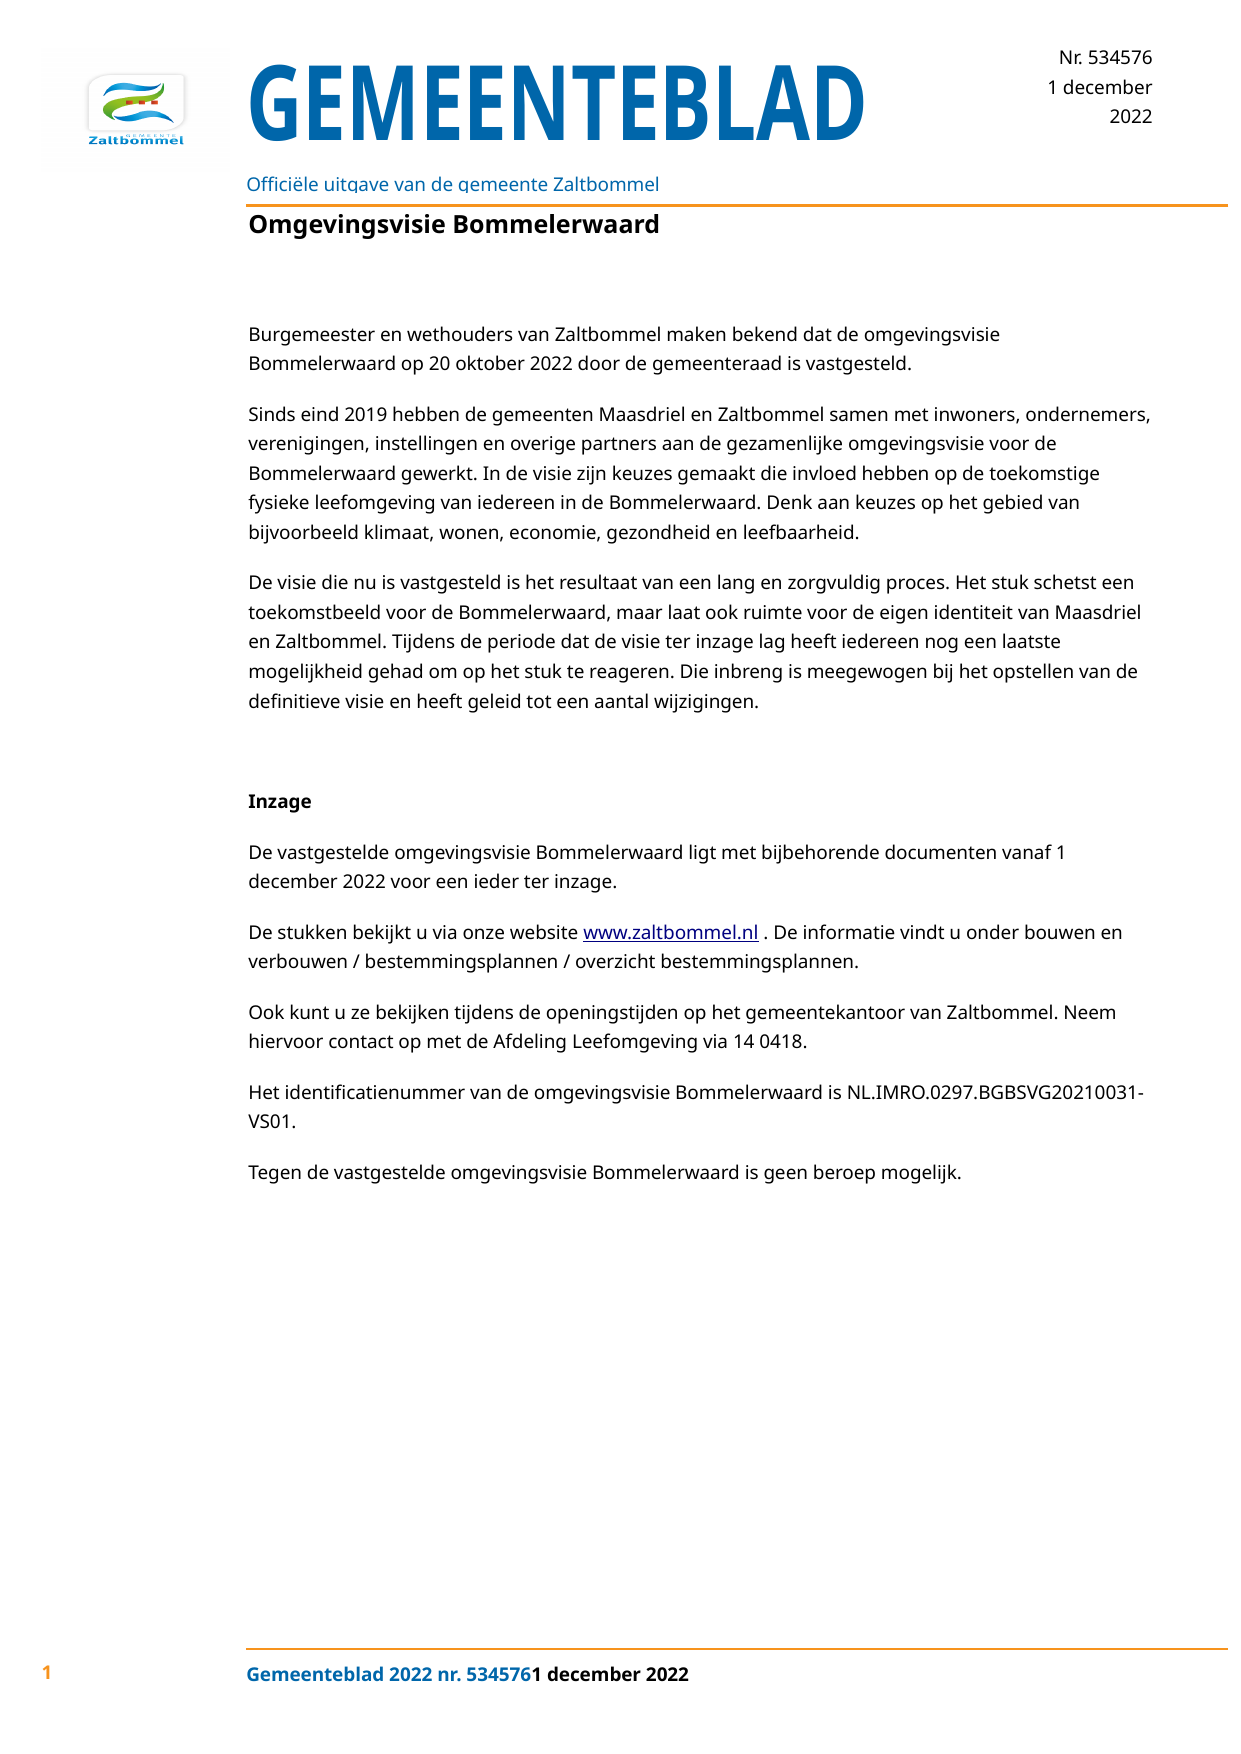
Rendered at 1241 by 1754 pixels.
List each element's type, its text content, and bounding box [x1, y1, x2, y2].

text Sinds eind 2019 hebben de gemeenten Maasdriel en Zaltbommel samen met inwoners, ondernemers, verenigingen, instellingen en overige partners aan de gezamenlijke omgevingsvisie voor de Bommelerwaard gewerkt. In de visie zijn keuzes gemaakt die invloed hebben op de toekomstige fysieke leefomgeving van iedereen in de Bommelerwaard. Denk aan keuzes op het gebied van bijvoorbeeld klimaat, wonen, economie, gezondheid en leefbaarheid. [248, 401, 1152, 545]
picture [41, 47, 231, 172]
text Ook kunt u ze bekijken tijdens de openingstijden op het gemeentekantoor van Zaltbommel. Neem hiervoor contact op met de Afdeling Leefomgeving via 14 0418. [248, 999, 1152, 1054]
text Omgevingsvisie Bommelerwaard [248, 207, 1152, 241]
text De stukken bekijkt u via onze website www.zaltbommel.nl . De informatie vindt u onder bouwen en verbouwen / bestemmingsplannen / overzicht bestemmingsplannen. [248, 919, 1152, 974]
text Tegen de vastgestelde omgevingsvisie Bommelerwaard is geen beroep mogelijk. [248, 1159, 1152, 1185]
text De vastgestelde omgevingsvisie Bommelerwaard ligt met bijbehorende documenten vanaf 1 december 2022 voor een ieder ter inzage. [248, 839, 1152, 894]
text De visie die nu is vastgesteld is het resultaat van een lang en zorgvuldig proces. Het stuk schetst een toekomstbeeld voor de Bommelerwaard, maar laat ook ruimte voor de eigen identiteit van Maasdriel en Zaltbommel. Tijdens de periode dat de visie ter inzage lag heeft iedereen nog een laatste mogelijkheid gehad om op het stuk te reageren. Die inbreng is meegewogen bij het opstellen van de definitieve visie en heeft geleid tot een aantal wijzigingen. [248, 569, 1152, 713]
text Burgemeester en wethouders van Zaltbommel maken bekend dat de omgevingsvisie Bommelerwaard op 20 oktober 2022 door de gemeenteraad is vastgesteld. [248, 321, 1152, 376]
text Het identificatienummer van de omgevingsvisie Bommelerwaard is NL.IMRO.0297.BGBSVG20210031-VS01. [248, 1079, 1152, 1134]
text Inzage [248, 789, 1152, 814]
